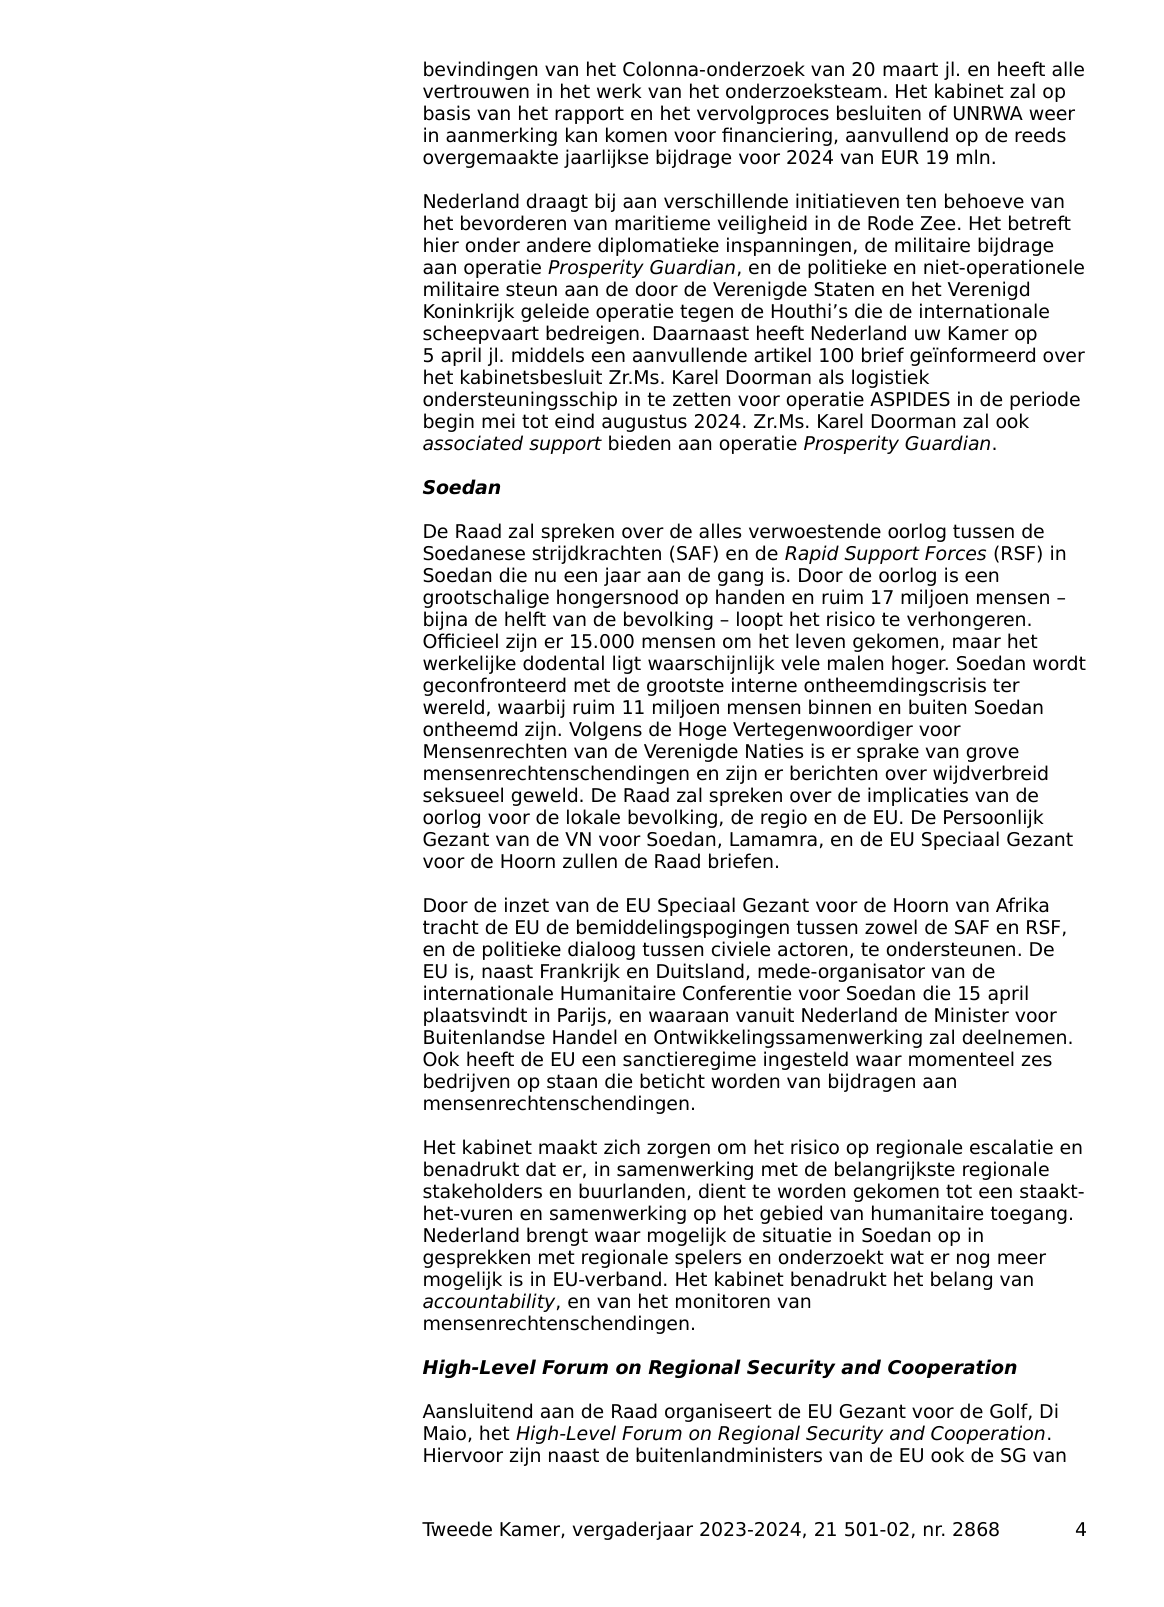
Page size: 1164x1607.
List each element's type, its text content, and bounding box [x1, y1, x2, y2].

text Door de inzet van de EU Speciaal Gezant voor de Hoorn van Afrika tracht de EU de bemiddelingspogingen tussen zowel de SAF en RSF, en de politieke dialoog tussen civiele actoren, te ondersteunen. De EU is, naast Frankrijk en Duitsland, mede-organisator van de internationale Humanitaire Conferentie voor Soedan die 15 april plaatsvindt in Parijs, en waaraan vanuit Nederland de Minister voor Buitenlandse Handel en Ontwikkelingssamenwerking zal deelnemen. Ook heeft de EU een sanctieregime ingesteld waar momenteel zes bedrijven op staan die beticht worden van bijdragen aan mensenrechtenschendingen. [422, 895, 1087, 1115]
subtitle High-Level Forum on Regional Security and Cooperation [422, 1357, 1087, 1379]
text bevindingen van het Colonna-onderzoek van 20 maart jl. en heeft alle vertrouwen in het werk van het onderzoeksteam. Het kabinet zal op basis van het rapport en het vervolgproces besluiten of UNRWA weer in aanmerking kan komen voor financiering, aanvullend op de reeds overgemaakte jaarlijkse bijdrage voor 2024 van EUR 19 mln. [422, 59, 1087, 169]
text Het kabinet maakt zich zorgen om het risico op regionale escalatie en benadrukt dat er, in samenwerking met de belangrijkste regionale stakeholders en buurlanden, dient te worden gekomen tot een staakt-het-vuren en samenwerking op het gebied van humanitaire toegang. Nederland brengt waar mogelijk de situatie in Soedan op in gesprekken met regionale spelers en onderzoekt wat er nog meer mogelijk is in EU-verband. Het kabinet benadrukt het belang van accountability, en van het monitoren van mensenrechtenschendingen. [422, 1137, 1087, 1335]
subtitle Soedan [422, 477, 1087, 499]
text De Raad zal spreken over de alles verwoestende oorlog tussen de Soedanese strijdkrachten (SAF) en de Rapid Support Forces (RSF) in Soedan die nu een jaar aan de gang is. Door de oorlog is een grootschalige hongersnood op handen en ruim 17 miljoen mensen – bijna de helft van de bevolking – loopt het risico te verhongeren. Officieel zijn er 15.000 mensen om het leven gekomen, maar het werkelijke dodental ligt waarschijnlijk vele malen hoger. Soedan wordt geconfronteerd met de grootste interne ontheemdingscrisis ter wereld, waarbij ruim 11 miljoen mensen binnen en buiten Soedan ontheemd zijn. Volgens de Hoge Vertegenwoordiger voor Mensenrechten van de Verenigde Naties is er sprake van grove mensenrechtenschendingen en zijn er berichten over wijdverbreid seksueel geweld. De Raad zal spreken over de implicaties van de oorlog voor de lokale bevolking, de regio en de EU. De Persoonlijk Gezant van de VN voor Soedan, Lamamra, en de EU Speciaal Gezant voor de Hoorn zullen de Raad briefen. [422, 521, 1087, 873]
text Nederland draagt bij aan verschillende initiatieven ten behoeve van het bevorderen van maritieme veiligheid in de Rode Zee. Het betreft hier onder andere diplomatieke inspanningen, de militaire bijdrage aan operatie Prosperity Guardian, en de politieke en niet-operationele militaire steun aan de door de Verenigde Staten en het Verenigd Koninkrijk geleide operatie tegen de Houthi’s die de internationale scheepvaart bedreigen. Daarnaast heeft Nederland uw Kamer op 5 april jl. middels een aanvullende artikel 100 brief geïnformeerd over het kabinetsbesluit Zr.Ms. Karel Doorman als logistiek ondersteuningsschip in te zetten voor operatie ASPIDES in de periode begin mei tot eind augustus 2024. Zr.Ms. Karel Doorman zal ook associated support bieden aan operatie Prosperity Guardian. [422, 191, 1087, 455]
text Aansluitend aan de Raad organiseert de EU Gezant voor de Golf, Di Maio, het High-Level Forum on Regional Security and Cooperation. Hiervoor zijn naast de buitenlandministers van de EU ook de SG van [422, 1401, 1087, 1467]
